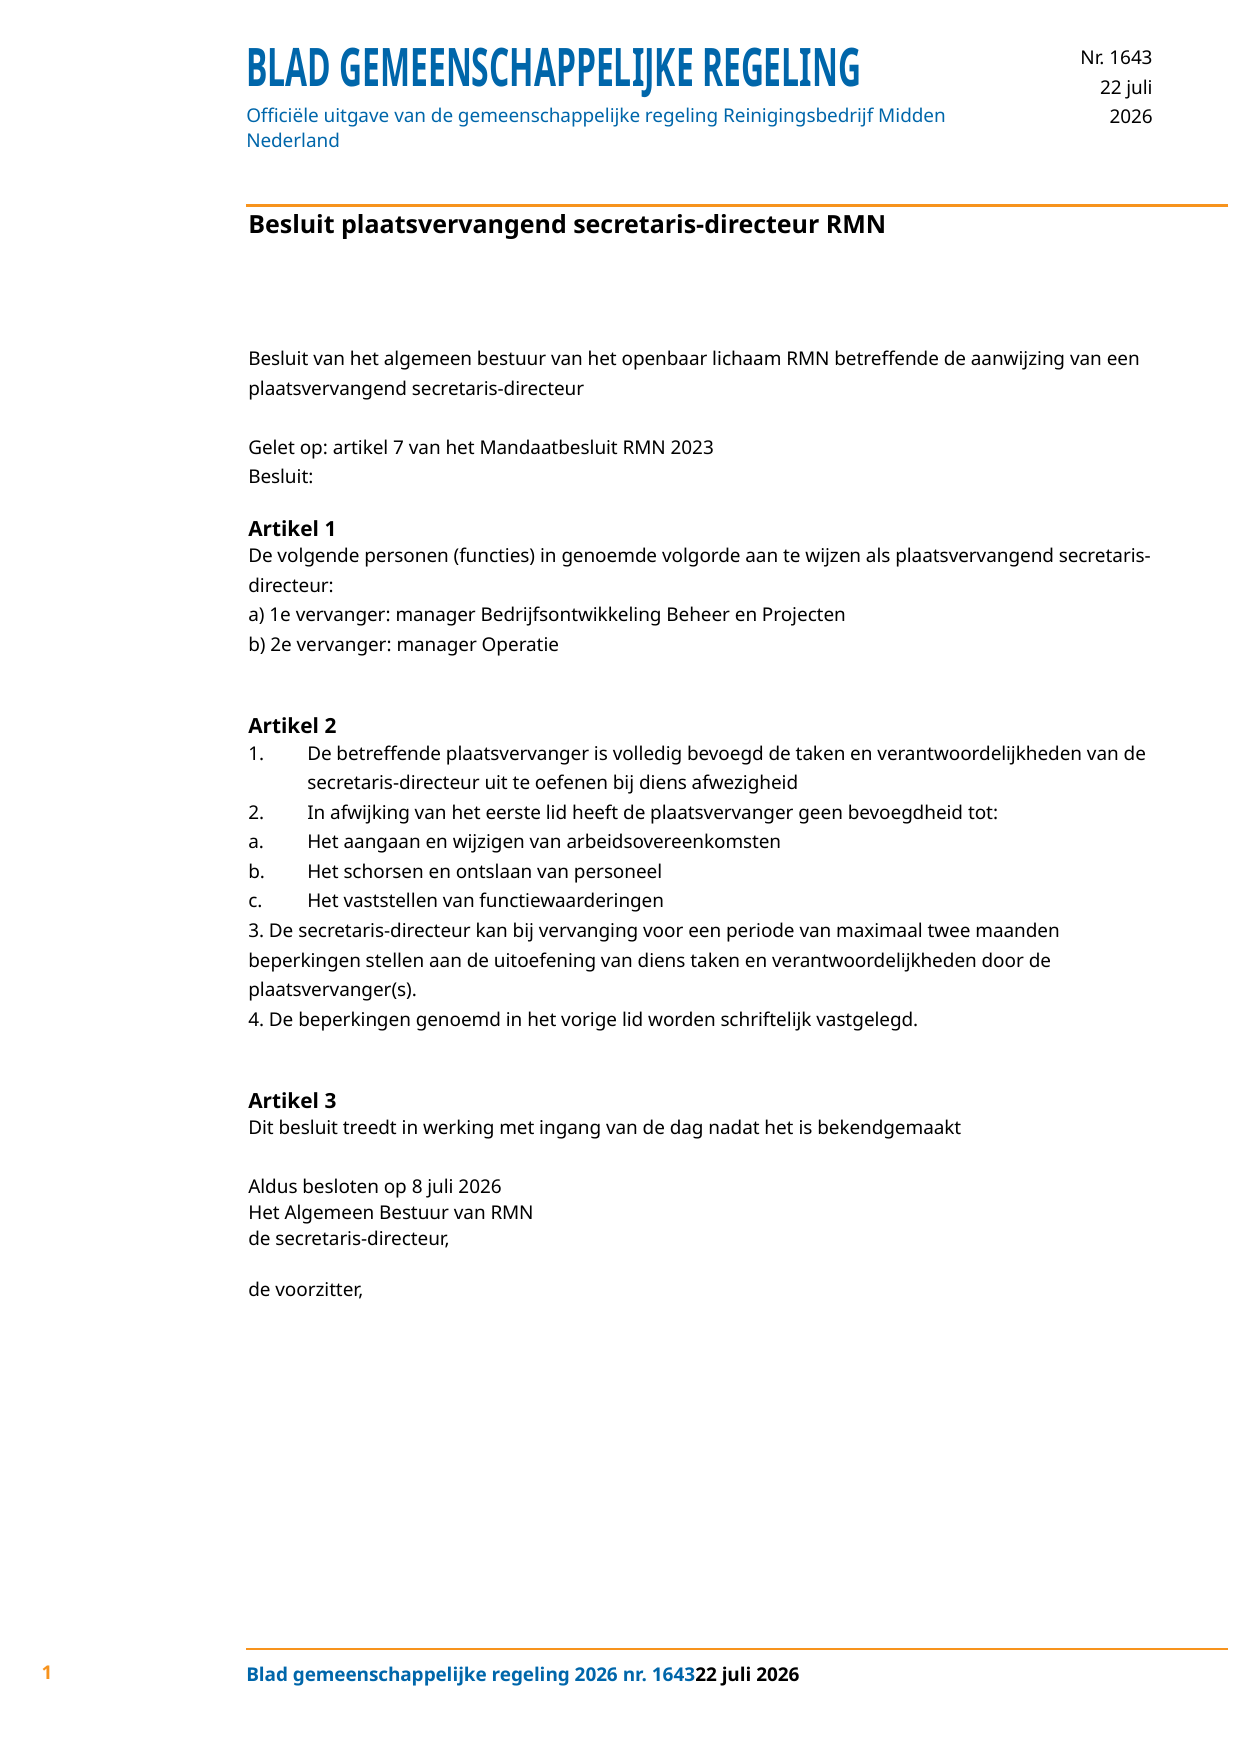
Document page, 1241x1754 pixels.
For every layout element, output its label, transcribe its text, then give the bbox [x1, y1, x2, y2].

text Artikel 1 [248, 514, 1152, 542]
text Artikel 3 [248, 1086, 1152, 1114]
text Dit besluit treedt in werking met ingang van de dag nadat het is bekendgemaakt [248, 1114, 1152, 1140]
text De volgende personen (functies) in genoemde volgorde aan te wijzen als plaatsvervangend secretaris-directeur: [248, 542, 1152, 598]
text 3. De secretaris-directeur kan bij vervanging voor een periode van maximaal twee maanden beperkingen stellen aan de uitoefening van diens taken en verantwoordelijkheden door de plaatsvervanger(s). [248, 917, 1152, 1002]
list Het aangaan en wijzigen van arbeidsovereenkomsten [248, 828, 1152, 854]
text a) 1e vervanger: manager Bedrijfsontwikkeling Beheer en Projecten [248, 602, 1152, 627]
text Aldus besloten op 8 juli 2026 [248, 1173, 1152, 1199]
text 4. De beperkingen genoemd in het vorige lid worden schriftelijk vastgelegd. [248, 1006, 1152, 1032]
list De betreffende plaatsvervanger is volledig bevoegd de taken en verantwoordelijkheden van de secretaris-directeur uit te oefenen bij diens afwezigheid [248, 740, 1152, 795]
text Besluit: [248, 464, 1152, 489]
list Het schorsen en ontslaan van personeel [248, 858, 1152, 884]
text de voorzitter, [248, 1276, 1152, 1302]
text Het Algemeen Bestuur van RMN [248, 1199, 1152, 1225]
text Gelet op: artikel 7 van het Mandaatbesluit RMN 2023 [248, 434, 1152, 460]
text Artikel 2 [248, 711, 1152, 740]
list In afwijking van het eerste lid heeft de plaatsvervanger geen bevoegdheid tot: [248, 799, 1152, 824]
list Het vaststellen van functiewaarderingen [248, 888, 1152, 913]
picture [41, 47, 231, 172]
text Besluit plaatsvervangend secretaris-directeur RMN [248, 207, 1152, 241]
text Besluit van het algemeen bestuur van het openbaar lichaam RMN betreffende de aanwijzing van een plaatsvervangend secretaris-directeur [248, 345, 1152, 401]
text b) 2e vervanger: manager Operatie [248, 631, 1152, 657]
text de secretaris-directeur, [248, 1225, 1152, 1251]
